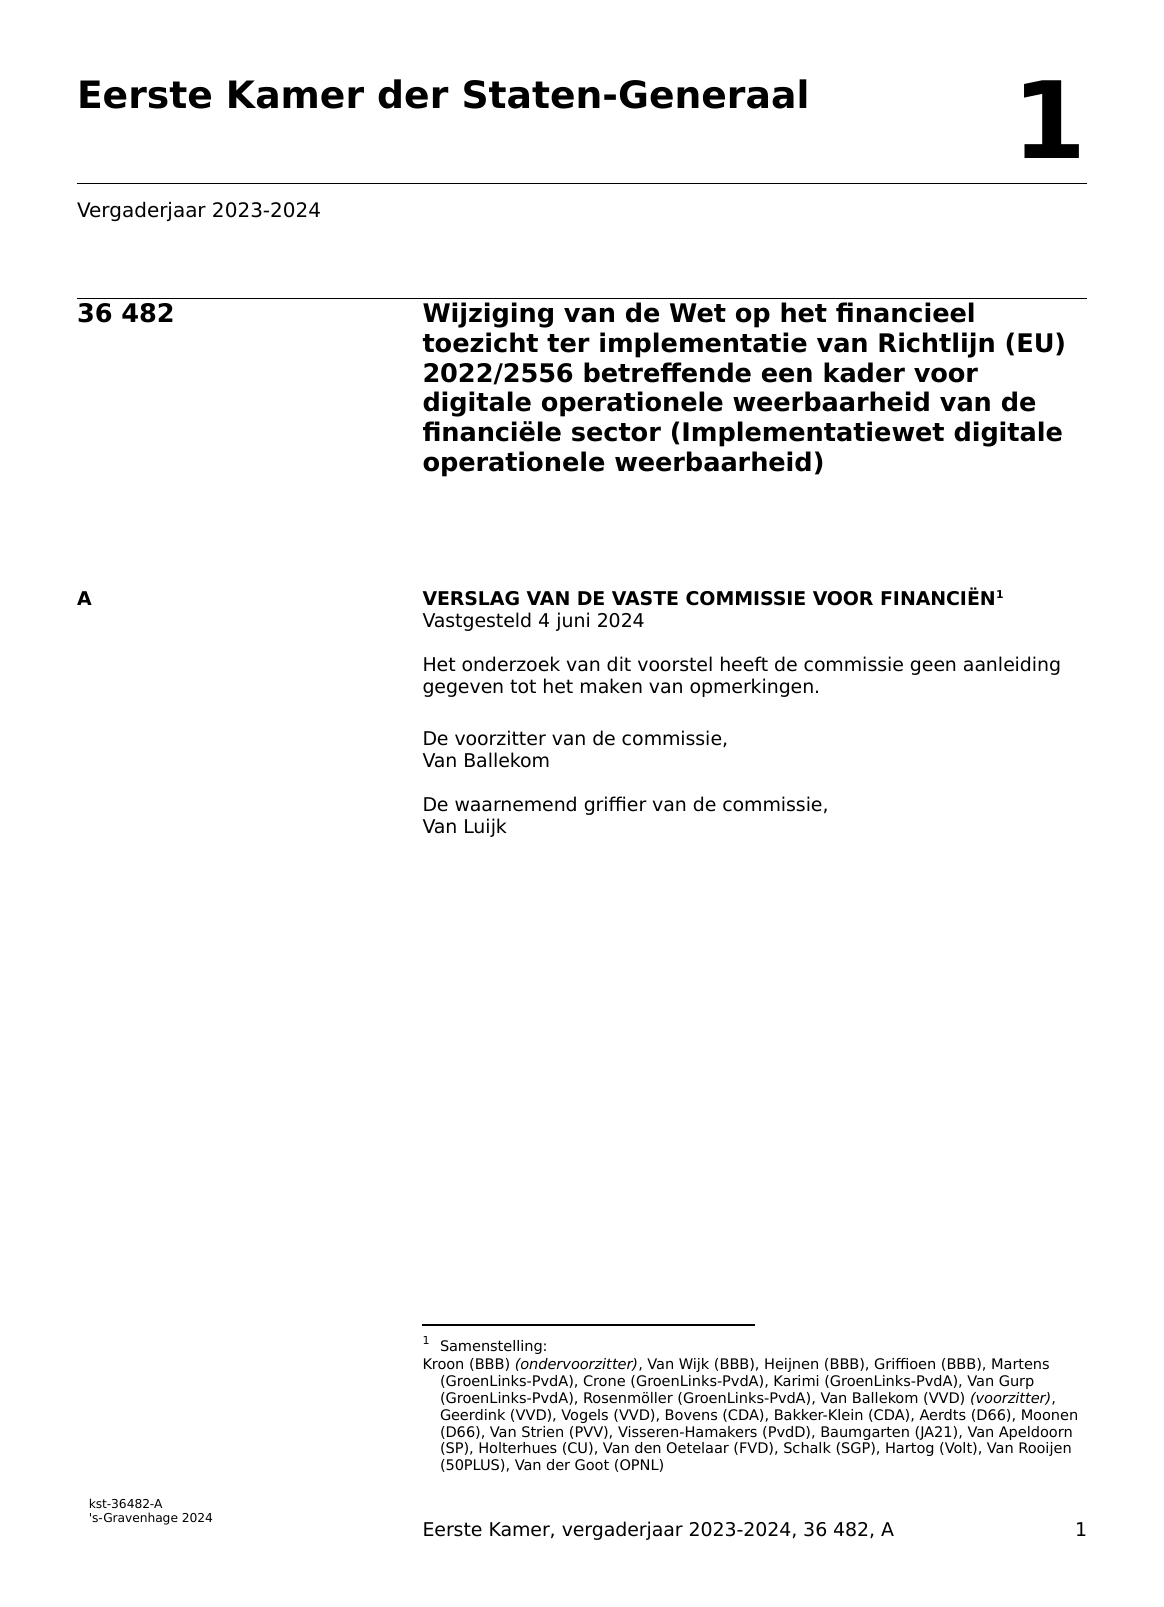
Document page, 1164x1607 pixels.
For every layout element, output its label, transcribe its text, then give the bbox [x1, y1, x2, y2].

text Vastgesteld 4 juni 2024 [422, 610, 1087, 632]
table_header Eerste Kamer der Staten-Generaal [77, 59, 886, 183]
subtitle A VERSLAG VAN DE VASTE COMMISSIE VOOR FINANCIËN [77, 588, 1087, 610]
table_cell Vergaderjaar 2023-2024 [77, 184, 1087, 298]
table_header 1 [886, 59, 1087, 183]
text Kroon (BBB) (ondervoorzitter), Van Wijk (BBB), Heijnen (BBB), Griffioen (BBB), Martens (GroenLinks-PvdA), Crone (GroenLinks-PvdA), Karimi (GroenLinks-PvdA), Van Gurp (GroenLinks-PvdA), Rosenmöller (GroenLinks-PvdA), Van Ballekom (VVD) (voorzitter), Geerdink (VVD), Vogels (VVD), Bovens (CDA), Bakker-Klein (CDA), Aerdts (D66), Moonen (D66), Van Strien (PVV), Visseren-Hamakers (PvdD), Baumgarten (JA21), Van Apeldoorn (SP), Holterhues (CU), Van den Oetelaar (FVD), Schalk (SGP), Hartog (Volt), Van Rooijen (50PLUS), Van der Goot (OPNL) [422, 1356, 1087, 1474]
subtitle 36 482 Wijziging van de Wet op het financieel toezicht ter implementatie van Richtlijn (EU) 2022/2556 betreffende een kader voor digitale operationele weerbaarheid van de financiële sector (Implementatiewet digitale operationele weerbaarheid) [77, 299, 1087, 477]
text 's-Gravenhage 2024 [88, 1511, 323, 1525]
text De waarnemend griffier van de commissie, Van Luijk [422, 794, 1087, 838]
text De voorzitter van de commissie, Van Ballekom [422, 728, 1087, 772]
text kst-36482-A [88, 1497, 323, 1511]
text Het onderzoek van dit voorstel heeft de commissie geen aanleiding gegeven tot het maken van opmerkingen. [422, 654, 1087, 698]
text Samenstelling: [422, 1334, 1087, 1356]
